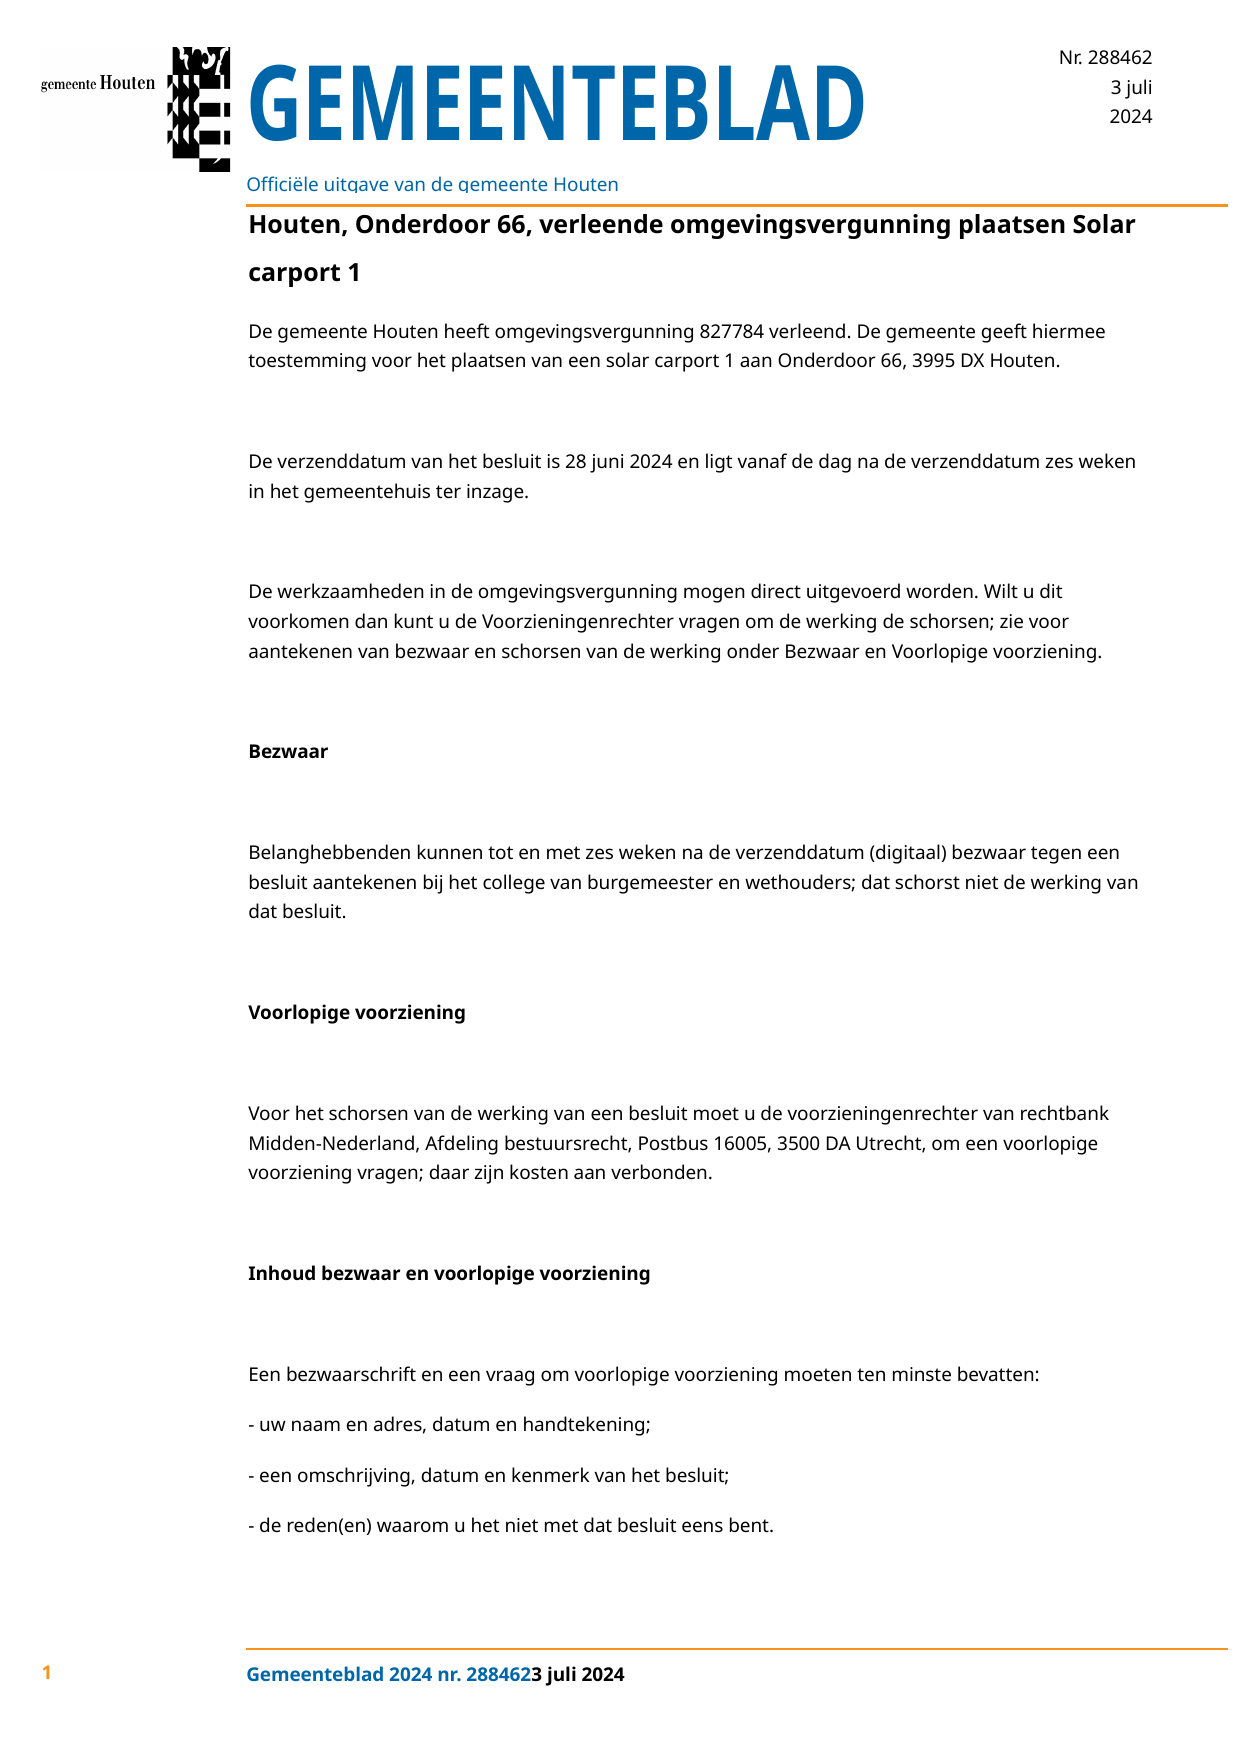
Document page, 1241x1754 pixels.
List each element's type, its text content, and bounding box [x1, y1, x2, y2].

text Voorlopige voorziening [248, 999, 1152, 1025]
text Bezwaar [248, 739, 1152, 764]
text Belanghebbenden kunnen tot en met zes weken na de verzenddatum (digitaal) bezwaar tegen een besluit aantekenen bij het college van burgemeester en wethouders; dat schorst niet de werking van dat besluit. [248, 839, 1152, 924]
text Een bezwaarschrift en een vraag om voorlopige voorziening moeten ten minste bevatten: [248, 1361, 1152, 1387]
text Voor het schorsen van de werking van een besluit moet u de voorzieningenrechter van rechtbank Midden-Nederland, Afdeling bestuursrecht, Postbus 16005, 3500 DA Utrecht, om een voorlopige voorziening vragen; daar zijn kosten aan verbonden. [248, 1100, 1152, 1185]
text Houten, Onderdoor 66, verleende omgevingsvergunning plaatsen Solar carport 1 [248, 207, 1152, 288]
text De werkzaamheden in de omgevingsvergunning mogen direct uitgevoerd worden. Wilt u dit voorkomen dan kunt u de Voorzieningenrechter vragen om de werking de schorsen; zie voor aantekenen van bezwaar en schorsen van de werking onder Bezwaar en Voorlopige voorziening. [248, 579, 1152, 664]
text - de reden(en) waarom u het niet met dat besluit eens bent. [248, 1512, 1152, 1538]
picture [41, 47, 231, 172]
text De verzenddatum van het besluit is 28 juni 2024 en ligt vanaf de dag na de verzenddatum zes weken in het gemeentehuis ter inzage. [248, 448, 1152, 504]
text De gemeente Houten heeft omgevingsvergunning 827784 verleend. De gemeente geeft hiermee toestemming voor het plaatsen van een solar carport 1 aan Onderdoor 66, 3995 DX Houten. [248, 318, 1152, 373]
text - uw naam en adres, datum en handtekening; [248, 1412, 1152, 1437]
text Inhoud bezwaar en voorlopige voorziening [248, 1260, 1152, 1286]
text - een omschrijving, datum en kenmerk van het besluit; [248, 1462, 1152, 1488]
